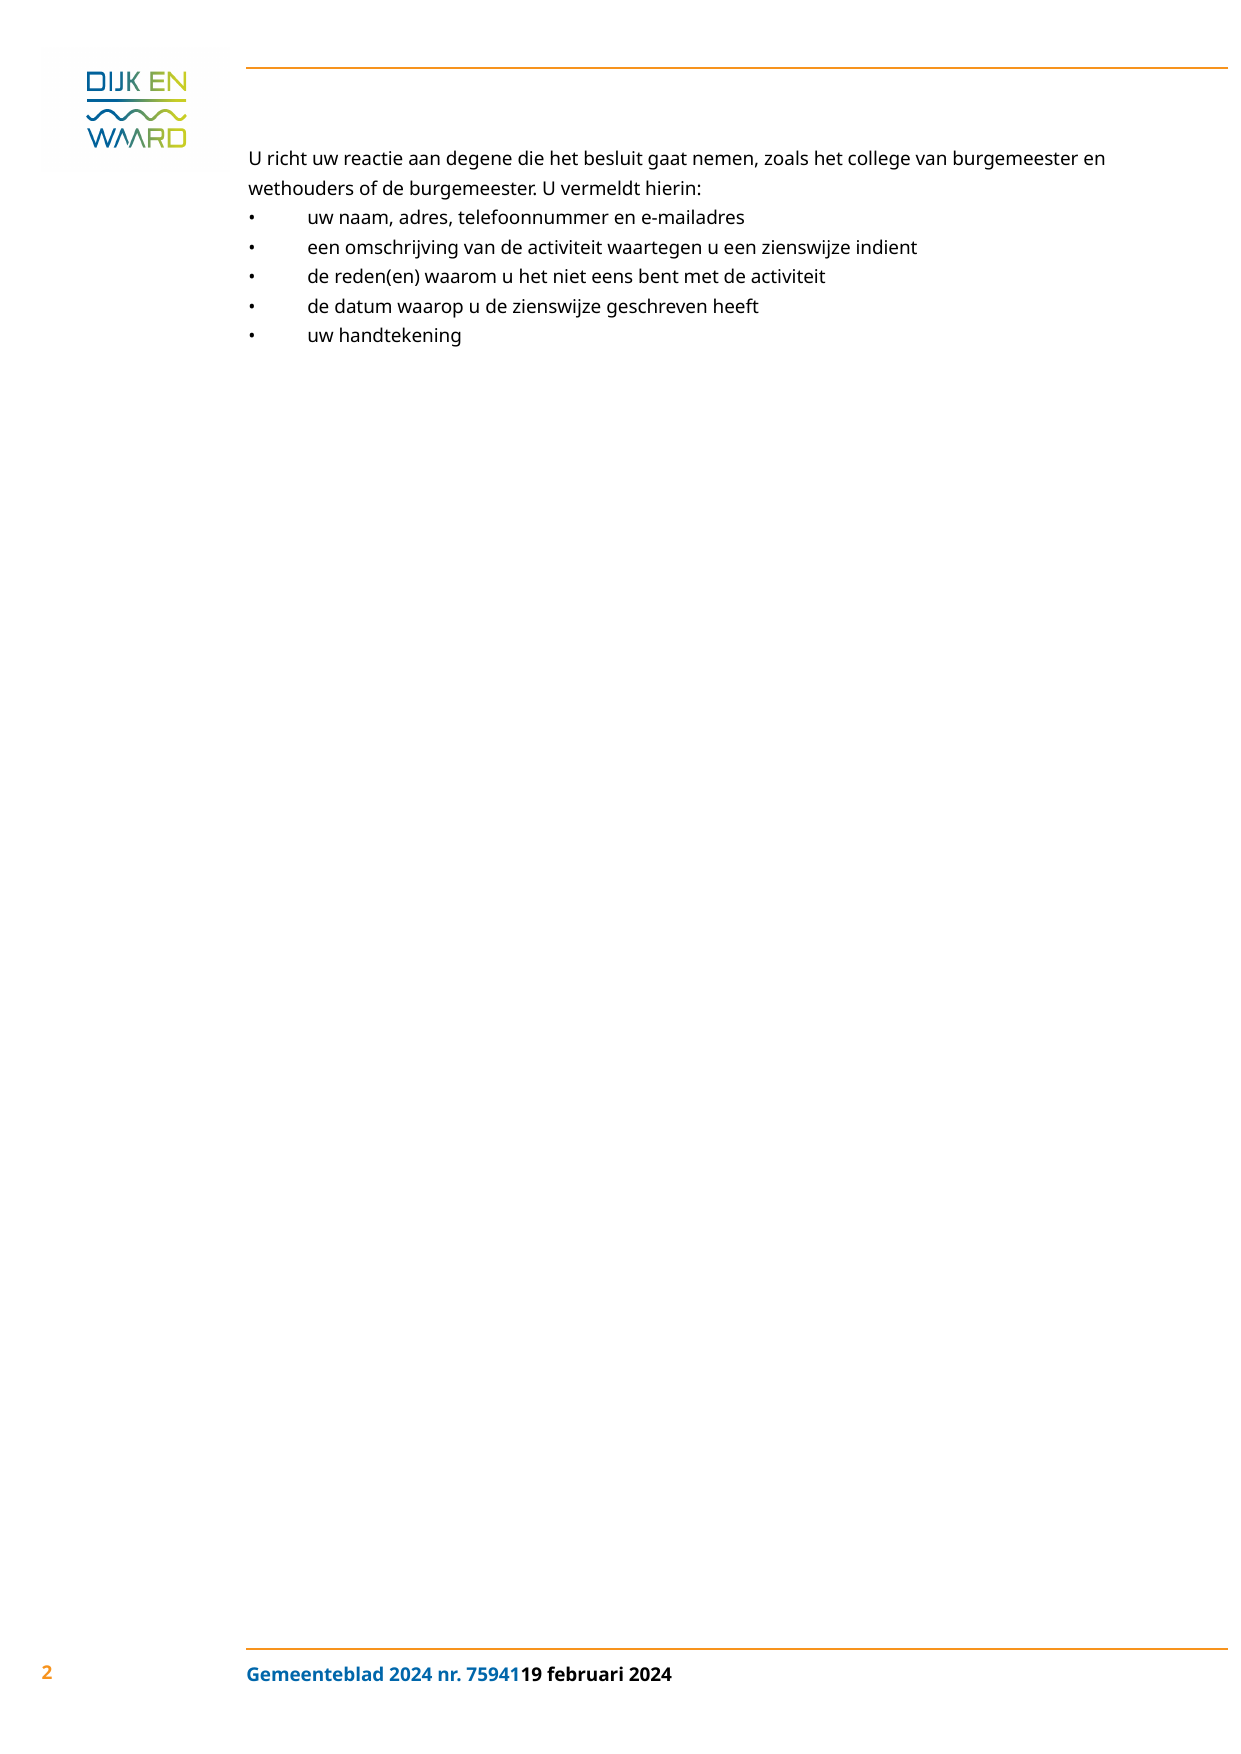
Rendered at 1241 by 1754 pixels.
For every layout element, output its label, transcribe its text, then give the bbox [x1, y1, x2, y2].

list de reden(en) waarom u het niet eens bent met de activiteit [248, 263, 1152, 289]
text U richt uw reactie aan degene die het besluit gaat nemen, zoals het college van burgemeester en wethouders of de burgemeester. U vermeldt hierin: [248, 145, 1152, 201]
list een omschrijving van de activiteit waartegen u een zienswijze indient [248, 234, 1152, 260]
picture [41, 47, 231, 172]
list uw naam, adres, telefoonnummer en e-mailadres [248, 204, 1152, 230]
list uw handtekening [248, 323, 1152, 348]
list de datum waarop u de zienswijze geschreven heeft [248, 293, 1152, 319]
